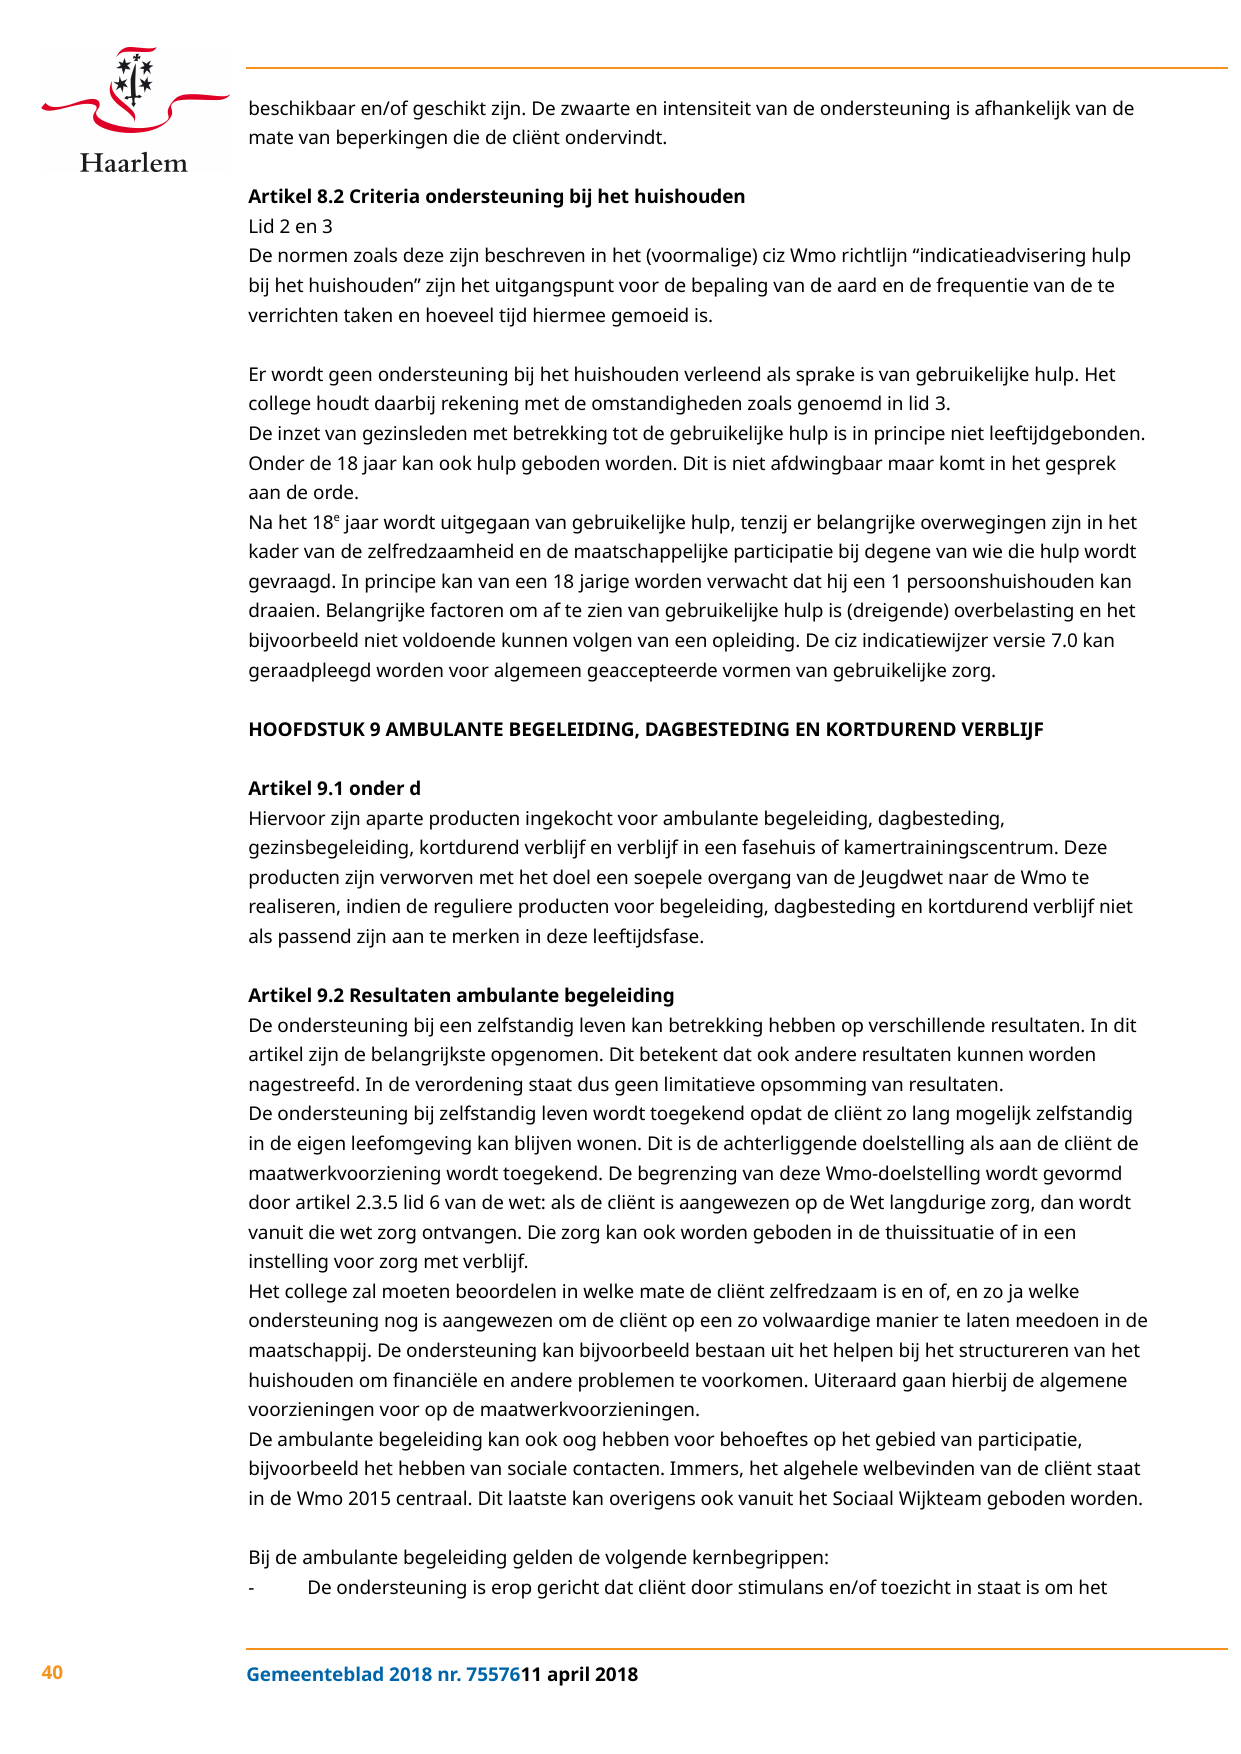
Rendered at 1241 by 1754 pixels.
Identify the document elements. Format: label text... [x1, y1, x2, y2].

text De inzet van gezinsleden met betrekking tot de gebruikelijke hulp is in principe niet leeftijdgebonden. Onder de 18 jaar kan ook hulp geboden worden. Dit is niet afdwingbaar maar komt in het gesprek aan de orde. [248, 420, 1152, 505]
text HOOFDSTUK 9 AMBULANTE BEGELEIDING, DAGBESTEDING EN KORTDUREND VERBLIJF [248, 716, 1152, 742]
list De ondersteuning is erop gericht dat cliënt door stimulans en/of toezicht in staat is om het [248, 1574, 1152, 1600]
text De ambulante begeleiding kan ook oog hebben voor behoeftes op het gebied van participatie, bijvoorbeeld het hebben van sociale contacten. Immers, het algehele welbevinden van de cliënt staat in de Wmo 2015 centraal. Dit laatste kan overigens ook vanuit het Sociaal Wijkteam geboden worden. [248, 1426, 1152, 1511]
text Artikel 9.1 onder d [248, 775, 1152, 801]
text Hiervoor zijn aparte producten ingekocht voor ambulante begeleiding, dagbesteding, gezinsbegeleiding, kortdurend verblijf en verblijf in een fasehuis of kamertrainingscentrum. Deze producten zijn verworven met het doel een soepele overgang van de Jeugdwet naar de Wmo te realiseren, indien de reguliere producten voor begeleiding, dagbesteding en kortdurend verblijf niet als passend zijn aan te merken in deze leeftijdsfase. [248, 805, 1152, 949]
text Er wordt geen ondersteuning bij het huishouden verleend als sprake is van gebruikelijke hulp. Het college houdt daarbij rekening met de omstandigheden zoals genoemd in lid 3. [248, 361, 1152, 416]
text De ondersteuning bij een zelfstandig leven kan betrekking hebben op verschillende resultaten. In dit artikel zijn de belangrijkste opgenomen. Dit betekent dat ook andere resultaten kunnen worden nagestreefd. In de verordening staat dus geen limitatieve opsomming van resultaten. [248, 1012, 1152, 1097]
text Artikel 9.2 Resultaten ambulante begeleiding [248, 982, 1152, 1008]
text De normen zoals deze zijn beschreven in het (voormalige) ciz Wmo richtlijn “indicatieadvisering hulp bij het huishouden” zijn het uitgangspunt voor de bepaling van de aard en de frequentie van de te verrichten taken en hoeveel tijd hiermee gemoeid is. [248, 243, 1152, 328]
text De ondersteuning bij zelfstandig leven wordt toegekend opdat de cliënt zo lang mogelijk zelfstandig in de eigen leefomgeving kan blijven wonen. Dit is de achterliggende doelstelling als aan de cliënt de maatwerkvoorziening wordt toegekend. De begrenzing van deze Wmo-doelstelling wordt gevormd door artikel 2.3.5 lid 6 van de wet: als de cliënt is aangewezen op de Wet langdurige zorg, dan wordt vanuit die wet zorg ontvangen. Die zorg kan ook worden geboden in de thuissituatie of in een instelling voor zorg met verblijf. [248, 1101, 1152, 1274]
picture [41, 47, 231, 172]
text Artikel 8.2 Criteria ondersteuning bij het huishouden [248, 183, 1152, 209]
text Het college zal moeten beoordelen in welke mate de cliënt zelfredzaam is en of, en zo ja welke ondersteuning nog is aangewezen om de cliënt op een zo volwaardige manier te laten meedoen in de maatschappij. De ondersteuning kan bijvoorbeeld bestaan uit het helpen bij het structureren van het huishouden om financiële en andere problemen te voorkomen. Uiteraard gaan hierbij de algemene voorzieningen voor op de maatwerkvoorzieningen. [248, 1278, 1152, 1422]
text Lid 2 en 3 [248, 213, 1152, 239]
text beschikbaar en/of geschikt zijn. De zwaarte en intensiteit van de ondersteuning is afhankelijk van de mate van beperkingen die de cliënt ondervindt. [248, 95, 1152, 150]
text Bij de ambulante begeleiding gelden de volgende kernbegrippen: [248, 1544, 1152, 1570]
text Na het 18e jaar wordt uitgegaan van gebruikelijke hulp, tenzij er belangrijke overwegingen zijn in het kader van de zelfredzaamheid en de maatschappelijke participatie bij degene van wie die hulp wordt gevraagd. In principe kan van een 18 jarige worden verwacht dat hij een 1 persoonshuishouden kan draaien. Belangrijke factoren om af te zien van gebruikelijke hulp is (dreigende) overbelasting en het bijvoorbeeld niet voldoende kunnen volgen van een opleiding. De ciz indicatiewijzer versie 7.0 kan geraadpleegd worden voor algemeen geaccepteerde vormen van gebruikelijke zorg. [248, 509, 1152, 683]
